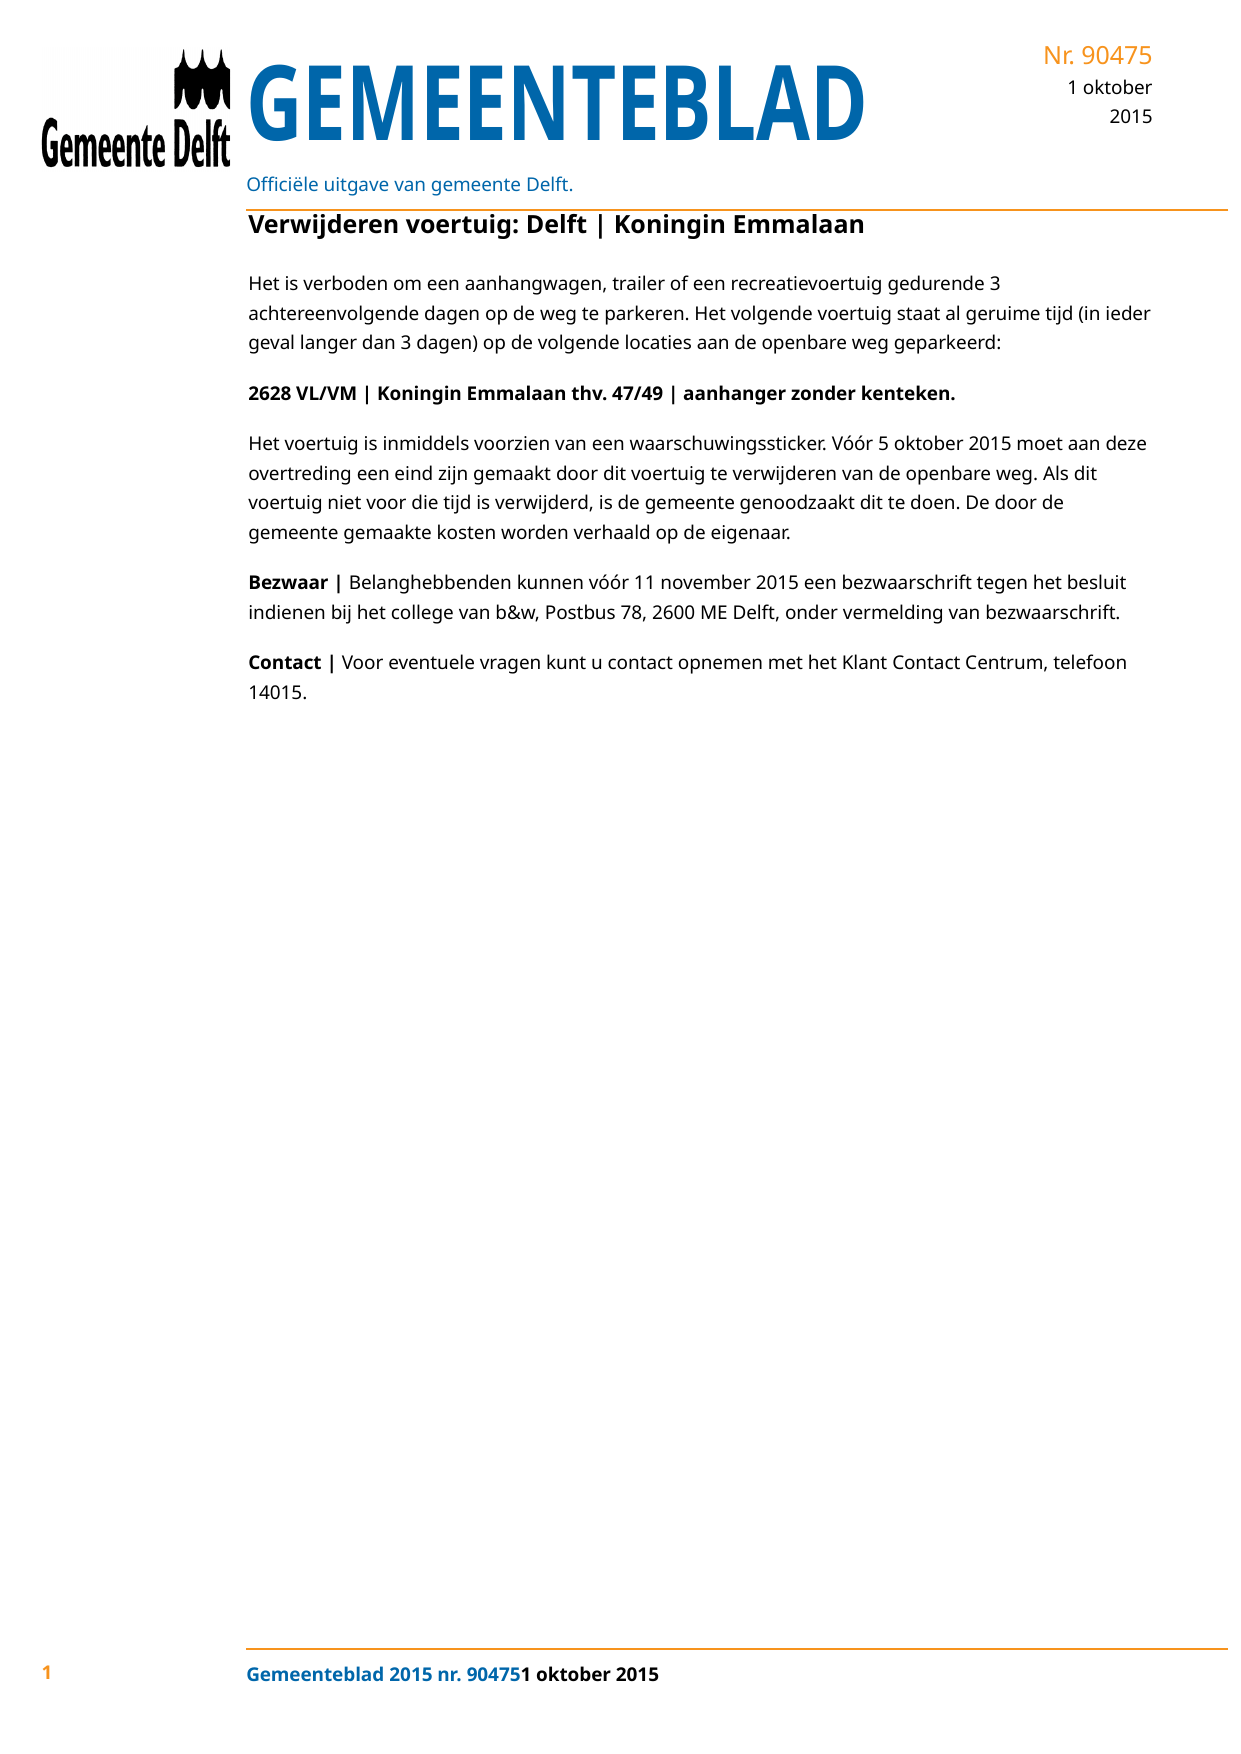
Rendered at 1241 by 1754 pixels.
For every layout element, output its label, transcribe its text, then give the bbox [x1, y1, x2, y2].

text Het is verboden om een aanhangwagen, trailer of een recreatievoertuig gedurende 3 achtereenvolgende dagen op de weg te parkeren. Het volgende voertuig staat al geruime tijd (in ieder geval langer dan 3 dagen) op de volgende locaties aan de openbare weg geparkeerd: [248, 270, 1152, 355]
text Verwijderen voertuig: Delft | Koningin Emmalaan [248, 211, 1152, 241]
text Contact | Voor eventuele vragen kunt u contact opnemen met het Klant Contact Centrum, telefoon 14015. [248, 649, 1152, 705]
picture [41, 47, 231, 172]
text Het voertuig is inmiddels voorzien van een waarschuwingssticker. Vóór 5 oktober 2015 moet aan deze overtreding een eind zijn gemaakt door dit voertuig te verwijderen van de openbare weg. Als dit voertuig niet voor die tijd is verwijderd, is de gemeente genoodzaakt dit te doen. De door de gemeente gemaakte kosten worden verhaald op de eigenaar. [248, 430, 1152, 545]
text Bezwaar | Belanghebbenden kunnen vóór 11 november 2015 een bezwaarschrift tegen het besluit indienen bij het college van b&w, Postbus 78, 2600 ME Delft, onder vermelding van bezwaarschrift. [248, 569, 1152, 625]
text 2628 VL/VM | Koningin Emmalaan thv. 47/49 | aanhanger zonder kenteken. [248, 380, 1152, 406]
